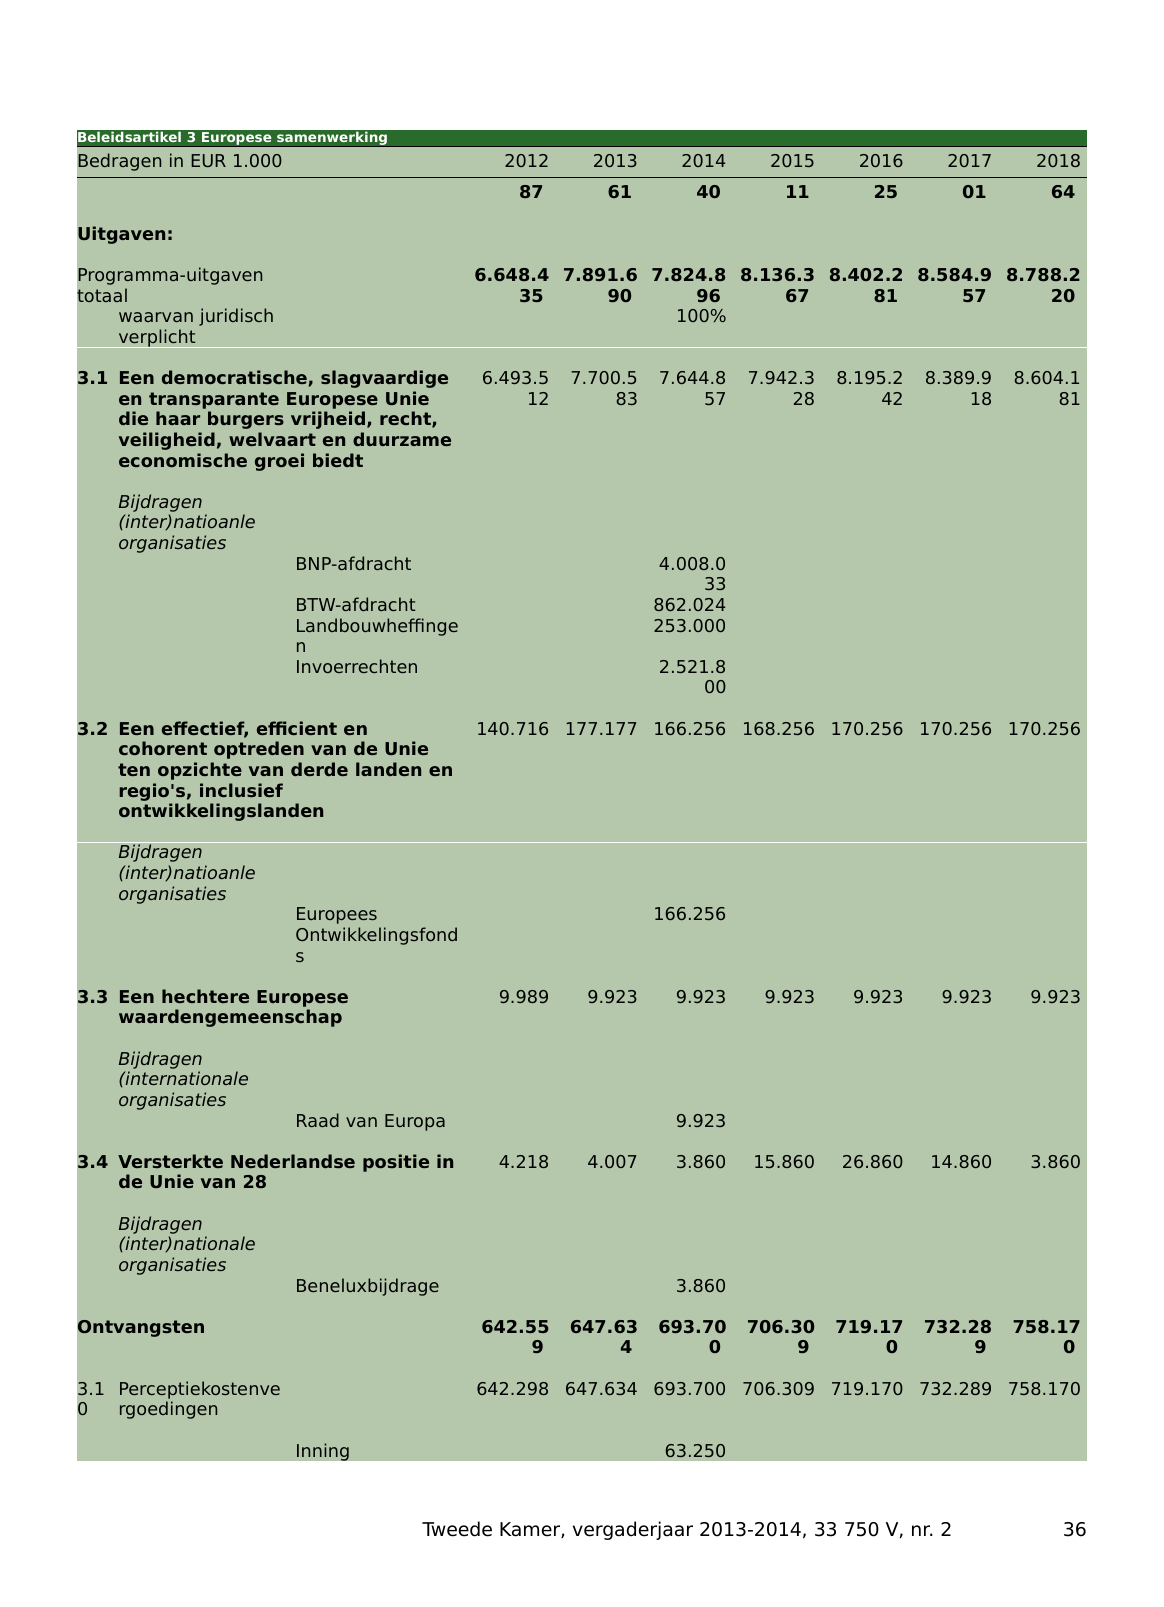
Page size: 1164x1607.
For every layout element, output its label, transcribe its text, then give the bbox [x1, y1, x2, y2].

table_header Beleidsartikel 3 Europese samenwerking [77, 130, 1087, 146]
table_cell [555, 1111, 644, 1131]
table_cell 642.298 [466, 1379, 555, 1420]
table_cell [644, 203, 732, 224]
table_cell [112, 554, 289, 595]
table_cell [112, 1296, 289, 1317]
table_cell [998, 203, 1087, 224]
table_cell Bijdragen (inter)natioanle organisaties [112, 843, 289, 904]
table_cell [466, 1296, 555, 1317]
table_cell [555, 348, 644, 368]
table_cell [821, 203, 909, 224]
table_cell 2.521.800 [644, 657, 732, 698]
table_cell 9.923 [732, 987, 821, 1028]
table_cell 11 [732, 178, 821, 203]
table_cell [466, 822, 555, 842]
table_cell [732, 1131, 821, 1152]
table_cell [821, 471, 909, 492]
table_cell [77, 1296, 112, 1317]
table_cell [112, 616, 289, 657]
table_cell [909, 471, 998, 492]
table_cell [112, 1193, 289, 1214]
table_cell [821, 595, 909, 616]
table_cell [909, 1193, 998, 1214]
table_cell 2013 [555, 147, 644, 177]
table_cell [289, 1317, 466, 1358]
table_cell [466, 904, 555, 966]
table_cell Een effectief, efficient en cohorent optreden van de Unie ten opzichte van derde landen en regio's, inclusief ontwikkelingslanden [112, 719, 466, 822]
table_cell [77, 1111, 112, 1131]
table_cell [998, 306, 1087, 347]
table_cell [77, 1358, 112, 1379]
table_cell [555, 1214, 644, 1276]
table_cell [821, 616, 909, 657]
table_cell 3.860 [644, 1276, 732, 1296]
table_cell [732, 1214, 821, 1276]
table_cell [821, 224, 909, 244]
table_cell [112, 822, 289, 842]
table_cell [112, 1131, 289, 1152]
table_cell [909, 1214, 998, 1276]
table_cell BTW-afdracht [289, 595, 466, 616]
table_cell [732, 244, 821, 265]
table_cell [112, 203, 289, 224]
table_cell [998, 657, 1087, 698]
table_cell 4.008.033 [644, 554, 732, 595]
table_cell [732, 595, 821, 616]
table_cell [909, 554, 998, 595]
table_cell [77, 595, 112, 616]
table_cell [998, 843, 1087, 904]
table_cell 732.289 [909, 1317, 998, 1358]
table_cell [821, 1441, 909, 1461]
table_cell 3.4 [77, 1152, 112, 1193]
table_cell [466, 698, 555, 719]
table_cell [289, 1214, 466, 1276]
table_cell [821, 348, 909, 368]
table_cell [998, 224, 1087, 244]
table_cell 7.700.583 [555, 368, 644, 471]
table_cell [112, 1420, 289, 1441]
table_cell [909, 1358, 998, 1379]
table_cell Ontvangsten [77, 1317, 289, 1358]
table_cell 719.170 [821, 1379, 909, 1420]
table_cell 26.860 [821, 1152, 909, 1193]
table_cell 2012 [466, 147, 555, 177]
table_cell [466, 471, 555, 492]
table_cell [821, 657, 909, 698]
table_cell [466, 1214, 555, 1276]
table_cell [821, 492, 909, 554]
table_cell [77, 698, 112, 719]
table_cell 8.604.181 [998, 368, 1087, 471]
table_cell 166.256 [644, 904, 732, 966]
table_cell [289, 265, 466, 306]
table_cell [821, 1193, 909, 1214]
table_cell [112, 966, 289, 987]
table_cell 3.10 [77, 1379, 112, 1420]
table_cell [909, 616, 998, 657]
table_cell 140.716 [466, 719, 555, 822]
table_cell 3.2 [77, 719, 112, 822]
table_cell [77, 1028, 112, 1049]
table_cell [466, 616, 555, 657]
table_cell 4.218 [466, 1152, 555, 1193]
table_cell 3.860 [644, 1152, 732, 1193]
table_cell 642.559 [466, 1317, 555, 1358]
table_cell 7.824.896 [644, 265, 732, 306]
table_cell [77, 306, 112, 347]
table_cell 100% [644, 306, 732, 347]
table_cell [821, 554, 909, 595]
table_cell 14.860 [909, 1152, 998, 1193]
table_cell [821, 244, 909, 265]
table_cell 40 [644, 178, 732, 203]
table_cell [112, 244, 289, 265]
table_cell [732, 471, 821, 492]
table_cell [555, 1049, 644, 1111]
table_cell [77, 554, 112, 595]
table_cell [555, 698, 644, 719]
table_cell [555, 554, 644, 595]
table_cell [466, 554, 555, 595]
table_cell [644, 492, 732, 554]
table_cell [77, 966, 112, 987]
table_cell [289, 1131, 466, 1152]
table_cell Bedragen in EUR 1.000 [77, 147, 289, 177]
table_cell [555, 1028, 644, 1049]
table_cell [77, 178, 289, 203]
table_cell [555, 203, 644, 224]
table_cell [77, 1193, 112, 1214]
table_cell [77, 1420, 112, 1441]
table_cell [289, 822, 466, 842]
table_cell [909, 1276, 998, 1296]
table_cell 647.634 [555, 1317, 644, 1358]
table_cell [644, 244, 732, 265]
table_cell [909, 657, 998, 698]
table_cell [555, 1296, 644, 1317]
table_cell [909, 244, 998, 265]
table_cell 8.788.220 [998, 265, 1087, 306]
table_cell [289, 843, 466, 904]
table_cell [732, 822, 821, 842]
table_cell [909, 904, 998, 966]
table_cell [466, 224, 555, 244]
table_cell 9.923 [998, 987, 1087, 1028]
table_cell 168.256 [732, 719, 821, 822]
table_cell [77, 1131, 112, 1152]
table_cell [998, 904, 1087, 966]
table_cell 706.309 [732, 1317, 821, 1358]
table_cell [909, 698, 998, 719]
table_cell 9.923 [644, 1111, 732, 1131]
table_cell 61 [555, 178, 644, 203]
table_cell [466, 492, 555, 554]
table_cell [909, 492, 998, 554]
table_cell [466, 1049, 555, 1111]
table_cell Inning [289, 1441, 466, 1461]
table_cell [732, 1049, 821, 1111]
table_cell [998, 1131, 1087, 1152]
table_cell [555, 224, 644, 244]
table_cell [998, 554, 1087, 595]
table_cell [821, 966, 909, 987]
table_cell [998, 822, 1087, 842]
table_cell [732, 203, 821, 224]
table_cell [77, 657, 112, 698]
table_cell [112, 1441, 289, 1461]
table_cell [466, 203, 555, 224]
table_cell 7.891.690 [555, 265, 644, 306]
table_cell Een democratische, slagvaardige en transparante Europese Unie die haar burgers vrijheid, recht, veiligheid, welvaart en duurzame economische groei biedt [112, 368, 466, 471]
table_cell [732, 1193, 821, 1214]
table_cell [112, 698, 289, 719]
table_cell [555, 244, 644, 265]
table_cell [909, 1131, 998, 1152]
table_cell [466, 1441, 555, 1461]
table_cell [998, 1420, 1087, 1441]
table_cell [909, 224, 998, 244]
table_cell [289, 1049, 466, 1111]
table_cell [555, 492, 644, 554]
table_cell [289, 1358, 466, 1379]
table_cell 87 [466, 178, 555, 203]
table_cell Bijdragen (inter)nationale organisaties [112, 1214, 289, 1276]
table_cell [289, 178, 466, 203]
table_cell 9.923 [821, 987, 909, 1028]
table_cell [77, 471, 112, 492]
table_cell [732, 224, 821, 244]
table_cell [644, 471, 732, 492]
table_cell [466, 1111, 555, 1131]
table_cell [998, 698, 1087, 719]
table_cell [909, 966, 998, 987]
table_cell [732, 348, 821, 368]
table_cell [821, 1214, 909, 1276]
table_cell [555, 904, 644, 966]
table_cell [909, 203, 998, 224]
table_cell [466, 595, 555, 616]
table_cell [732, 1111, 821, 1131]
table_cell Landbouwheffingen [289, 616, 466, 657]
table_cell [821, 1358, 909, 1379]
table_cell 9.923 [644, 987, 732, 1028]
table_cell [998, 1358, 1087, 1379]
table_cell [555, 1441, 644, 1461]
table_cell [555, 657, 644, 698]
table_cell 170.256 [998, 719, 1087, 822]
table_cell [732, 657, 821, 698]
table_cell [821, 1028, 909, 1049]
table_cell 4.007 [555, 1152, 644, 1193]
table_cell 3.1 [77, 368, 112, 471]
table_cell [112, 1358, 289, 1379]
table_cell [821, 1276, 909, 1296]
table_cell 9.923 [909, 987, 998, 1028]
table_cell [77, 492, 112, 554]
table_cell [909, 348, 998, 368]
table_cell [289, 1379, 466, 1420]
table_cell 3.860 [998, 1152, 1087, 1193]
table_cell BNP-afdracht [289, 554, 466, 595]
table_cell [998, 1028, 1087, 1049]
table_cell [998, 1296, 1087, 1317]
table_cell Bijdragen (inter)natioanle organisaties [112, 492, 289, 554]
table_cell [466, 966, 555, 987]
table_cell [732, 966, 821, 987]
table_cell [289, 147, 466, 177]
table_cell Raad van Europa [289, 1111, 466, 1131]
table_cell [112, 1276, 289, 1296]
table_cell 9.989 [466, 987, 555, 1028]
table_cell [732, 843, 821, 904]
table_cell [732, 1420, 821, 1441]
table_cell [998, 595, 1087, 616]
table_cell [644, 1420, 732, 1441]
table_cell Uitgaven: [77, 224, 289, 244]
table_cell 8.402.281 [821, 265, 909, 306]
table_cell [112, 1111, 289, 1131]
table_cell [112, 904, 289, 966]
table_cell [909, 306, 998, 347]
table_cell [466, 348, 555, 368]
table_cell 63.250 [644, 1441, 732, 1461]
table_cell [732, 1358, 821, 1379]
table_cell [821, 843, 909, 904]
table_cell [732, 554, 821, 595]
table_cell [555, 1131, 644, 1152]
table_cell [77, 348, 112, 368]
table_cell [555, 822, 644, 842]
table_cell 693.700 [644, 1317, 732, 1358]
table_cell 01 [909, 178, 998, 203]
table_cell [77, 1049, 112, 1111]
table_cell [732, 1296, 821, 1317]
table_cell [112, 1028, 289, 1049]
table_cell [112, 471, 289, 492]
table_cell Programma-uitgaven totaal [77, 265, 289, 306]
table_cell [909, 1296, 998, 1317]
table_cell [289, 1296, 466, 1317]
table_cell [77, 244, 112, 265]
table_cell [644, 966, 732, 987]
table_cell [77, 616, 112, 657]
table_cell [998, 1111, 1087, 1131]
table_cell [644, 1296, 732, 1317]
table_cell [732, 1276, 821, 1296]
table_cell [909, 1111, 998, 1131]
table_cell [77, 1276, 112, 1296]
table_cell [289, 966, 466, 987]
table_cell [998, 492, 1087, 554]
table_cell [289, 492, 466, 554]
table_cell [998, 616, 1087, 657]
table_cell [821, 1296, 909, 1317]
table_cell [821, 698, 909, 719]
table_cell 3.3 [77, 987, 112, 1028]
table_cell 2017 [909, 147, 998, 177]
table_cell 693.700 [644, 1379, 732, 1420]
table_cell [466, 1193, 555, 1214]
table_cell [998, 1214, 1087, 1276]
table_cell [466, 657, 555, 698]
table_cell [112, 657, 289, 698]
table_cell [998, 244, 1087, 265]
table_cell 170.256 [909, 719, 998, 822]
table_cell [644, 822, 732, 842]
table_cell [644, 1214, 732, 1276]
table_cell 706.309 [732, 1379, 821, 1420]
table_cell [909, 843, 998, 904]
table_cell [998, 1193, 1087, 1214]
table_cell [289, 306, 466, 347]
table_cell [466, 1028, 555, 1049]
table_cell Beneluxbijdrage [289, 1276, 466, 1296]
table_cell [909, 822, 998, 842]
table_cell 166.256 [644, 719, 732, 822]
table_cell [821, 904, 909, 966]
table_cell [821, 1111, 909, 1131]
table_cell [555, 616, 644, 657]
table_cell [466, 1420, 555, 1441]
table_cell Een hechtere Europese waardengemeenschap [112, 987, 466, 1028]
table_cell 7.942.328 [732, 368, 821, 471]
table_cell [555, 1420, 644, 1441]
table_cell [644, 224, 732, 244]
table_cell [77, 1441, 112, 1461]
table_cell [644, 1131, 732, 1152]
table_cell [289, 1028, 466, 1049]
table_cell [732, 616, 821, 657]
table_cell 25 [821, 178, 909, 203]
table_cell Versterkte Nederlandse positie in de Unie van 28 [112, 1152, 466, 1193]
table_cell [998, 1049, 1087, 1111]
table_cell [289, 1193, 466, 1214]
table_cell Europees Ontwikkelingsfonds [289, 904, 466, 966]
table_cell [555, 843, 644, 904]
table_cell [289, 244, 466, 265]
table_cell 758.170 [998, 1379, 1087, 1420]
table_cell [821, 1131, 909, 1152]
table_cell [732, 1441, 821, 1461]
table_cell Invoerrechten [289, 657, 466, 698]
table_cell [77, 904, 112, 966]
table_cell [466, 1276, 555, 1296]
table_cell 8.195.242 [821, 368, 909, 471]
table_cell [77, 1214, 112, 1276]
table_cell [644, 1028, 732, 1049]
table_cell 8.584.957 [909, 265, 998, 306]
table_cell [644, 1193, 732, 1214]
table_cell [909, 1049, 998, 1111]
table_cell [289, 203, 466, 224]
table_cell 8.389.918 [909, 368, 998, 471]
table_cell [555, 966, 644, 987]
table_cell [77, 822, 112, 842]
table_cell [77, 843, 112, 904]
table_cell [289, 348, 466, 368]
table_cell [289, 224, 466, 244]
table_cell [732, 492, 821, 554]
table_cell [466, 306, 555, 347]
table_cell [555, 306, 644, 347]
table_cell 177.177 [555, 719, 644, 822]
table_cell [644, 698, 732, 719]
table_cell [555, 1276, 644, 1296]
table_cell [289, 698, 466, 719]
table_cell [998, 1276, 1087, 1296]
table_cell 8.136.367 [732, 265, 821, 306]
table_cell 647.634 [555, 1379, 644, 1420]
table_cell 862.024 [644, 595, 732, 616]
table_cell [909, 1441, 998, 1461]
table_cell [644, 1358, 732, 1379]
table_cell [998, 1441, 1087, 1461]
table_cell [466, 244, 555, 265]
table_cell [821, 1420, 909, 1441]
table_cell [732, 306, 821, 347]
table_cell Bijdragen (internationale organisaties [112, 1049, 289, 1111]
table_cell [466, 1358, 555, 1379]
table_cell [732, 1028, 821, 1049]
table_cell 253.000 [644, 616, 732, 657]
table_cell 2016 [821, 147, 909, 177]
table_cell 64 [998, 178, 1087, 203]
table_cell [909, 1420, 998, 1441]
table_cell 6.648.435 [466, 265, 555, 306]
table_cell [998, 966, 1087, 987]
table_cell [821, 306, 909, 347]
table_cell [644, 843, 732, 904]
table_cell waarvan juridisch verplicht [112, 306, 289, 347]
table_cell 170.256 [821, 719, 909, 822]
table_cell 6.493.512 [466, 368, 555, 471]
table_cell [644, 348, 732, 368]
table_cell Perceptiekostenvergoedingen [112, 1379, 289, 1420]
table_cell [998, 471, 1087, 492]
table_cell [909, 595, 998, 616]
table_cell [821, 1049, 909, 1111]
table_cell [112, 348, 289, 368]
table_cell [77, 203, 112, 224]
table_cell [466, 843, 555, 904]
table_cell 2015 [732, 147, 821, 177]
table_cell [644, 1049, 732, 1111]
table_cell [466, 1131, 555, 1152]
table_cell [555, 1193, 644, 1214]
table_cell [732, 698, 821, 719]
table_cell [555, 471, 644, 492]
table_cell [732, 904, 821, 966]
table_cell [998, 348, 1087, 368]
table_cell [555, 595, 644, 616]
table_cell [909, 1028, 998, 1049]
table_cell [555, 1358, 644, 1379]
table_cell 758.170 [998, 1317, 1087, 1358]
table_cell [112, 595, 289, 616]
table_cell [289, 1420, 466, 1441]
table_cell 15.860 [732, 1152, 821, 1193]
table_cell 7.644.857 [644, 368, 732, 471]
table_cell 2018 [998, 147, 1087, 177]
table_cell 2014 [644, 147, 732, 177]
table_cell [289, 471, 466, 492]
table_cell [821, 822, 909, 842]
table_cell 9.923 [555, 987, 644, 1028]
table_cell 719.170 [821, 1317, 909, 1358]
table_cell 732.289 [909, 1379, 998, 1420]
